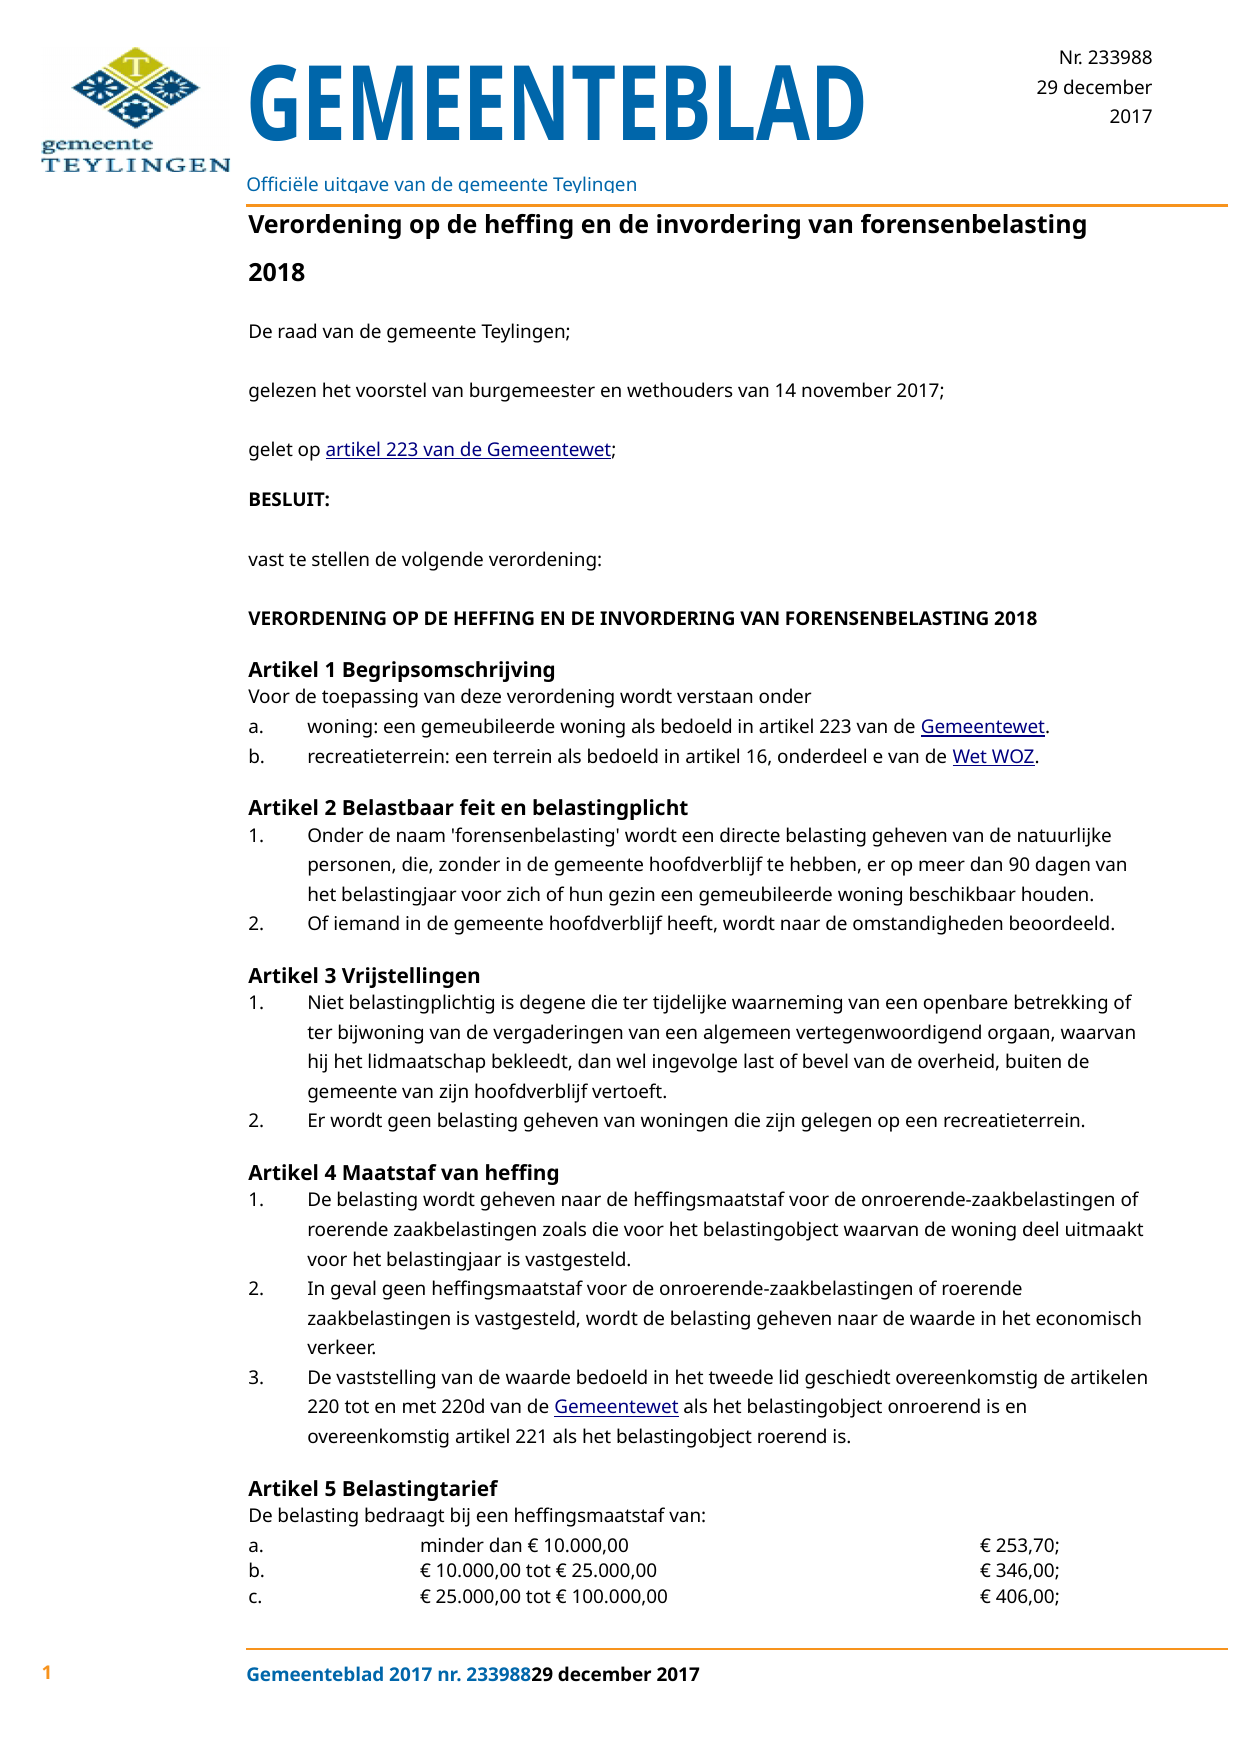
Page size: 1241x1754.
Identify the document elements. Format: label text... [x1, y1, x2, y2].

text Artikel 3 Vrijstellingen [248, 961, 1152, 989]
list woning: een gemeubileerde woning als bedoeld in artikel 223 van de Gemeentewet. [248, 713, 1152, 739]
list Niet belastingplichtig is degene die ter tijdelijke waarneming van een openbare betrekking of ter bijwoning van de vergaderingen van een algemeen vertegenwoordigend orgaan, waarvan hij het lidmaatschap bekleedt, dan wel ingevolge last of bevel van de overheid, buiten de gemeente van zijn hoofdverblijf vertoeft. [248, 989, 1152, 1104]
text Artikel 1 Begripsomschrijving [248, 655, 1152, 684]
list De vaststelling van de waarde bedoeld in het tweede lid geschiedt overeenkomstig de artikelen 220 tot en met 220d van de Gemeentewet als het belastingobject onroerend is en overeenkomstig artikel 221 als het belastingobject roerend is. [248, 1364, 1152, 1449]
table_cell € 25.000,00 tot € 100.000,00 [420, 1583, 980, 1609]
picture [41, 47, 231, 172]
list In geval geen heffingsmaatstaf voor de onroerende-zaakbelastingen of roerende zaakbelastingen is vastgesteld, wordt de belasting geheven naar de waarde in het economisch verkeer. [248, 1275, 1152, 1360]
text Artikel 2 Belastbaar feit en belastingplicht [248, 793, 1152, 822]
table_header a. [248, 1532, 420, 1557]
table_cell b. [248, 1558, 420, 1583]
list recreatieterrein: een terrein als bedoeld in artikel 16, onderdeel e van de Wet WOZ. [248, 743, 1152, 769]
text vast te stellen de volgende verordening: [248, 546, 1152, 571]
table_cell € 406,00; [980, 1583, 1152, 1609]
list Er wordt geen belasting geheven van woningen die zijn gelegen op een recreatieterrein. [248, 1108, 1152, 1133]
table_header € 253,70; [980, 1532, 1152, 1557]
text gelezen het voorstel van burgemeester en wethouders van 14 november 2017; [248, 377, 1152, 403]
table_header minder dan € 10.000,00 [420, 1532, 980, 1557]
text VERORDENING OP DE HEFFING EN DE INVORDERING VAN FORENSENBELASTING 2018 [248, 605, 1152, 631]
text Artikel 5 Belastingtarief [248, 1474, 1152, 1502]
table_cell c. [248, 1583, 420, 1609]
list Of iemand in de gemeente hoofdverblijf heeft, wordt naar de omstandigheden beoordeeld. [248, 911, 1152, 936]
text Voor de toepassing van deze verordening wordt verstaan onder [248, 684, 1152, 709]
list Onder de naam 'forensenbelasting' wordt een directe belasting geheven van de natuurlijke personen, die, zonder in de gemeente hoofdverblijf te hebben, er op meer dan 90 dagen van het belastingjaar voor zich of hun gezin een gemeubileerde woning beschikbaar houden. [248, 822, 1152, 907]
text Verordening op de heffing en de invordering van forensenbelasting 2018 [248, 207, 1152, 288]
text gelet op artikel 223 van de Gemeentewet; [248, 436, 1152, 462]
table_cell € 346,00; [980, 1558, 1152, 1583]
text Artikel 4 Maatstaf van heffing [248, 1158, 1152, 1187]
list De belasting wordt geheven naar de heffingsmaatstaf voor de onroerende-zaakbelastingen of roerende zaakbelastingen zoals die voor het belastingobject waarvan de woning deel uitmaakt voor het belastingjaar is vastgesteld. [248, 1187, 1152, 1271]
text De raad van de gemeente Teylingen; [248, 318, 1152, 344]
text BESLUIT: [248, 487, 1152, 512]
table_cell € 10.000,00 tot € 25.000,00 [420, 1558, 980, 1583]
text De belasting bedraagt bij een heffingsmaatstaf van: [248, 1502, 1152, 1528]
